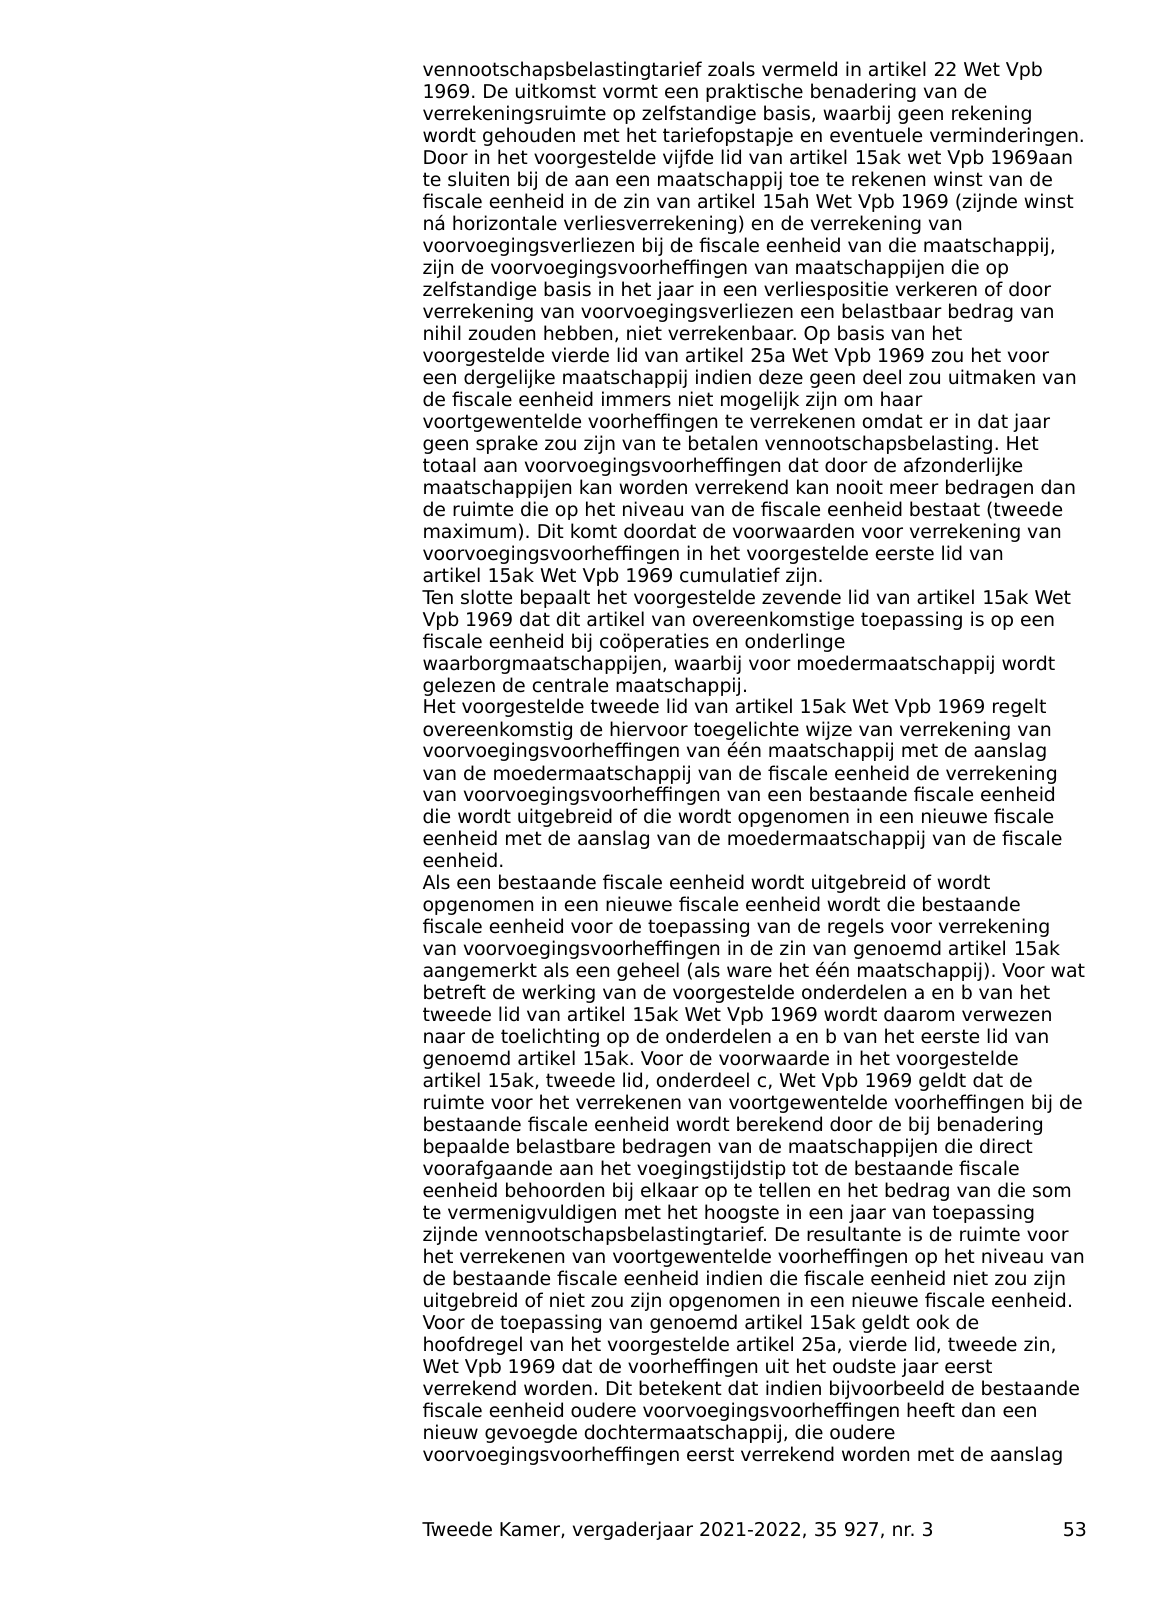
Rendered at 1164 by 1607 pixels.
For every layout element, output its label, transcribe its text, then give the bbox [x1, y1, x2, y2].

text Het voorgestelde tweede lid van artikel 15ak Wet Vpb 1969 regelt overeenkomstig de hiervoor toegelichte wijze van verrekening van voorvoegingsvoorheffingen van één maatschappij met de aanslag van de moedermaatschappij van de fiscale eenheid de verrekening van voorvoegingsvoorheffingen van een bestaande fiscale eenheid die wordt uitgebreid of die wordt opgenomen in een nieuwe fiscale eenheid met de aanslag van de moedermaatschappij van de fiscale eenheid. [422, 696, 1087, 872]
text vennootschapsbelastingtarief zoals vermeld in artikel 22 Wet Vpb 1969. De uitkomst vormt een praktische benadering van de verrekeningsruimte op zelfstandige basis, waarbij geen rekening wordt gehouden met het tariefopstapje en eventuele verminderingen. [422, 59, 1087, 147]
text Door in het voorgestelde vijfde lid van artikel 15ak wet Vpb 1969aan te sluiten bij de aan een maatschappij toe te rekenen winst van de fiscale eenheid in de zin van artikel 15ah Wet Vpb 1969 (zijnde winst ná horizontale verliesverrekening) en de verrekening van voorvoegingsverliezen bij de fiscale eenheid van die maatschappij, zijn de voorvoegingsvoorheffingen van maatschappijen die op zelfstandige basis in het jaar in een verliespositie verkeren of door verrekening van voorvoegingsverliezen een belastbaar bedrag van nihil zouden hebben, niet verrekenbaar. Op basis van het voorgestelde vierde lid van artikel 25a Wet Vpb 1969 zou het voor een dergelijke maatschappij indien deze geen deel zou uitmaken van de fiscale eenheid immers niet mogelijk zijn om haar voortgewentelde voorheffingen te verrekenen omdat er in dat jaar geen sprake zou zijn van te betalen vennootschapsbelasting. Het totaal aan voorvoegingsvoorheffingen dat door de afzonderlijke maatschappijen kan worden verrekend kan nooit meer bedragen dan de ruimte die op het niveau van de fiscale eenheid bestaat (tweede maximum). Dit komt doordat de voorwaarden voor verrekening van voorvoegingsvoorheffingen in het voorgestelde eerste lid van artikel 15ak Wet Vpb 1969 cumulatief zijn. [422, 147, 1087, 587]
text Voor de toepassing van genoemd artikel 15ak geldt ook de hoofdregel van het voorgestelde artikel 25a, vierde lid, tweede zin, Wet Vpb 1969 dat de voorheffingen uit het oudste jaar eerst verrekend worden. Dit betekent dat indien bijvoorbeeld de bestaande fiscale eenheid oudere voorvoegingsvoorheffingen heeft dan een nieuw gevoegde dochtermaatschappij, die oudere voorvoegingsvoorheffingen eerst verrekend worden met de aanslag [422, 1312, 1087, 1466]
text Ten slotte bepaalt het voorgestelde zevende lid van artikel 15ak Wet Vpb 1969 dat dit artikel van overeenkomstige toepassing is op een fiscale eenheid bij coöperaties en onderlinge waarborgmaatschappijen, waarbij voor moedermaatschappij wordt gelezen de centrale maatschappij. [422, 587, 1087, 696]
text Als een bestaande fiscale eenheid wordt uitgebreid of wordt opgenomen in een nieuwe fiscale eenheid wordt die bestaande fiscale eenheid voor de toepassing van de regels voor verrekening van voorvoegingsvoorheffingen in de zin van genoemd artikel 15ak aangemerkt als een geheel (als ware het één maatschappij). Voor wat betreft de werking van de voorgestelde onderdelen a en b van het tweede lid van artikel 15ak Wet Vpb 1969 wordt daarom verwezen naar de toelichting op de onderdelen a en b van het eerste lid van genoemd artikel 15ak. Voor de voorwaarde in het voorgestelde artikel 15ak, tweede lid, onderdeel c, Wet Vpb 1969 geldt dat de ruimte voor het verrekenen van voortgewentelde voorheffingen bij de bestaande fiscale eenheid wordt berekend door de bij benadering bepaalde belastbare bedragen van de maatschappijen die direct voorafgaande aan het voegingstijdstip tot de bestaande fiscale eenheid behoorden bij elkaar op te tellen en het bedrag van die som te vermenigvuldigen met het hoogste in een jaar van toepassing zijnde vennootschapsbelastingtarief. De resultante is de ruimte voor het verrekenen van voortgewentelde voorheffingen op het niveau van de bestaande fiscale eenheid indien die fiscale eenheid niet zou zijn uitgebreid of niet zou zijn opgenomen in een nieuwe fiscale eenheid. [422, 872, 1087, 1312]
